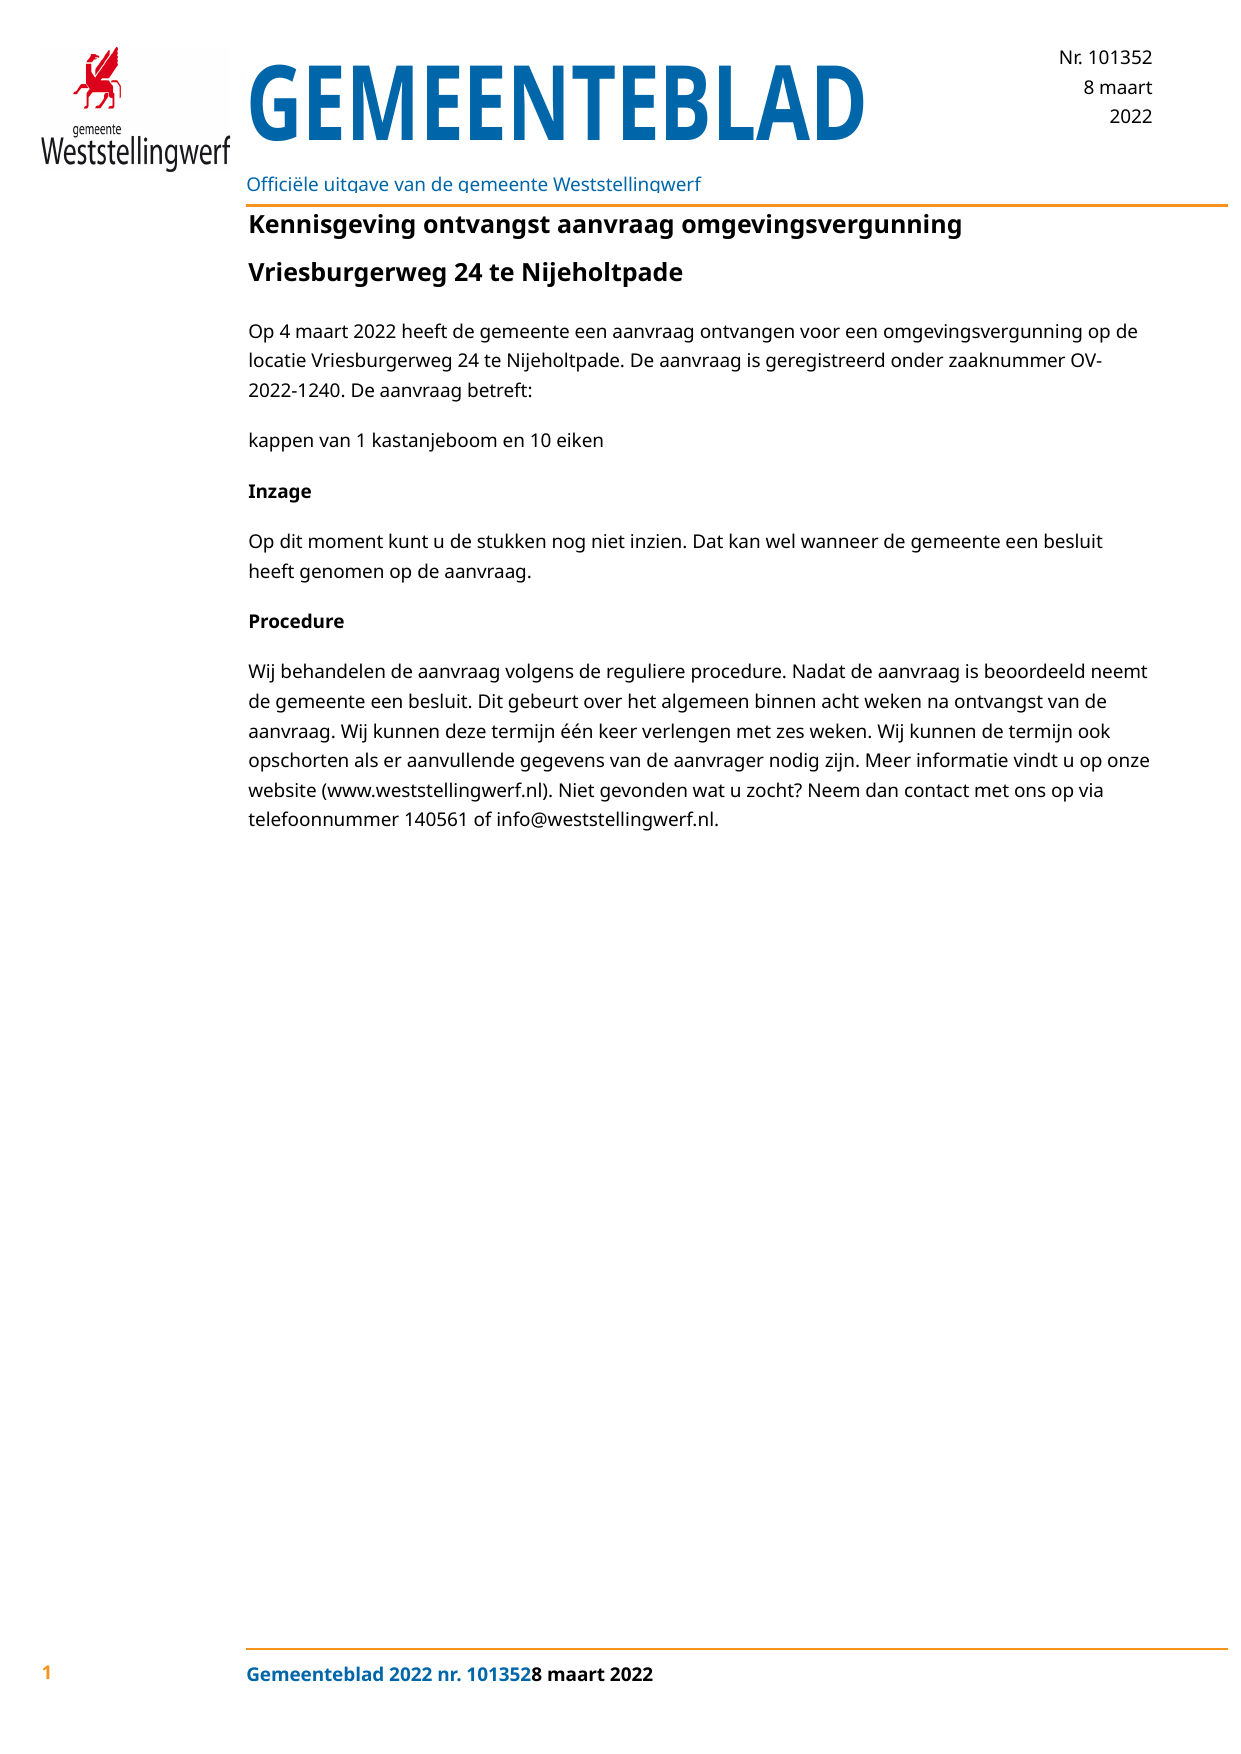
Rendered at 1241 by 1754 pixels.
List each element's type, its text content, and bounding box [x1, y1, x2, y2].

text Kennisgeving ontvangst aanvraag omgevingsvergunning Vriesburgerweg 24 te Nijeholtpade [248, 207, 1152, 288]
text kappen van 1 kastanjeboom en 10 eiken [248, 427, 1152, 453]
text Op dit moment kunt u de stukken nog niet inzien. Dat kan wel wanneer de gemeente een besluit heeft genomen op de aanvraag. [248, 528, 1152, 584]
text Wij behandelen de aanvraag volgens de reguliere procedure. Nadat de aanvraag is beoordeeld neemt de gemeente een besluit. Dit gebeurt over het algemeen binnen acht weken na ontvangst van de aanvraag. Wij kunnen deze termijn één keer verlengen met zes weken. Wij kunnen de termijn ook opschorten als er aanvullende gegevens van de aanvrager nodig zijn. Meer informatie vindt u op onze website (www.weststellingwerf.nl). Niet gevonden wat u zocht? Neem dan contact met ons op via telefoonnummer 140561 of info@weststellingwerf.nl. [248, 659, 1152, 832]
text Inzage [248, 478, 1152, 504]
text Procedure [248, 608, 1152, 634]
picture [41, 47, 231, 172]
text Op 4 maart 2022 heeft de gemeente een aanvraag ontvangen voor een omgevingsvergunning op de locatie Vriesburgerweg 24 te Nijeholtpade. De aanvraag is geregistreerd onder zaaknummer OV-2022-1240. De aanvraag betreft: [248, 318, 1152, 403]
